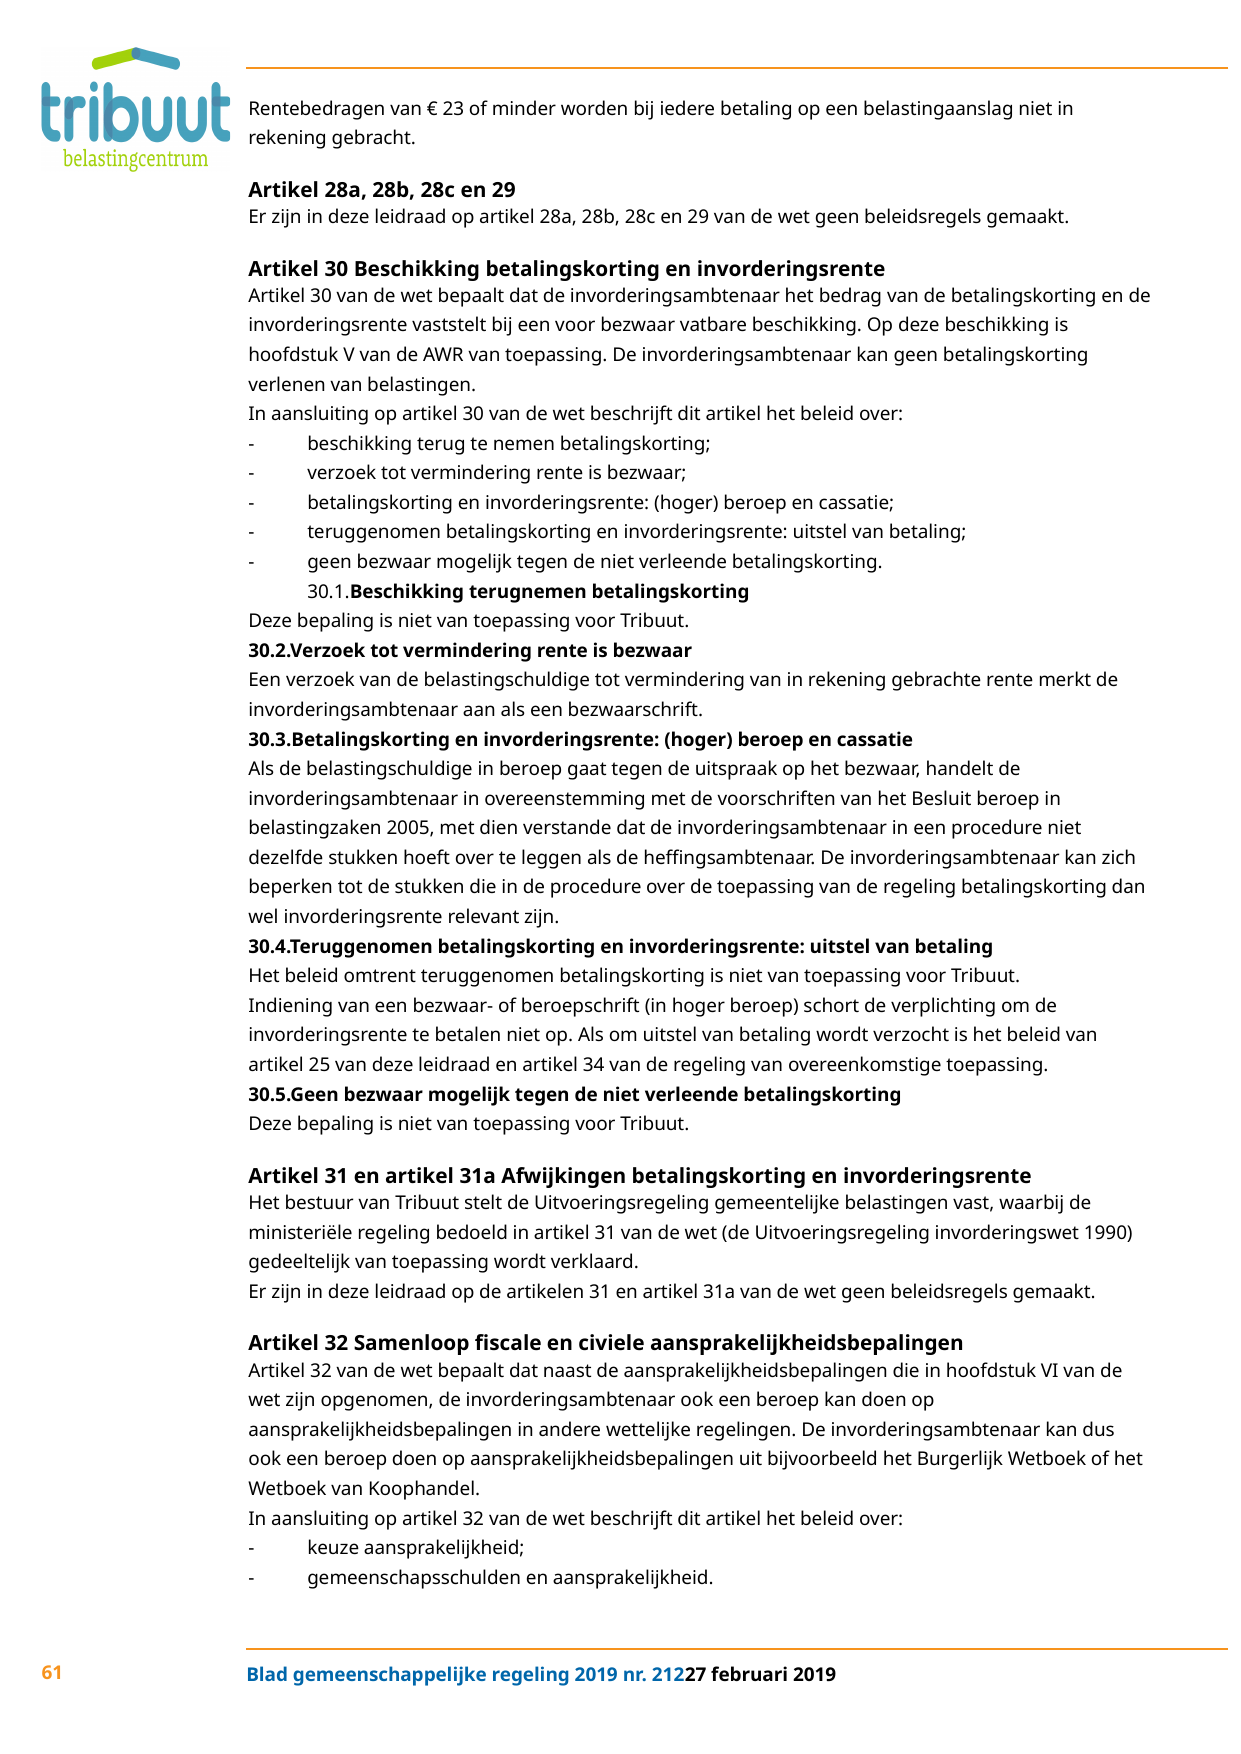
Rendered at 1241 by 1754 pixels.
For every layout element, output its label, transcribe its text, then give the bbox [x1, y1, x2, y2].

list gemeenschapsschulden en aansprakelijkheid. [248, 1564, 1152, 1590]
text Artikel 28a, 28b, 28c en 29 [248, 175, 1152, 203]
text Artikel 32 van de wet bepaalt dat naast de aansprakelijkheidsbepalingen die in hoofdstuk VI van de wet zijn opgenomen, de invorderingsambtenaar ook een beroep kan doen op aansprakelijkheidsbepalingen in andere wettelijke regelingen. De invorderingsambtenaar kan dus ook een beroep doen op aansprakelijkheidsbepalingen uit bijvoorbeeld het Burgerlijk Wetboek of het Wetboek van Koophandel. [248, 1357, 1152, 1501]
list keuze aansprakelijkheid; [248, 1534, 1152, 1560]
text Het beleid omtrent teruggenomen betalingskorting is niet van toepassing voor Tribuut. [248, 962, 1152, 988]
text Het bestuur van Tribuut stelt de Uitvoeringsregeling gemeentelijke belastingen vast, waarbij de ministeriële regeling bedoeld in artikel 31 van de wet (de Uitvoeringsregeling invorderingswet 1990) gedeeltelijk van toepassing wordt verklaard. [248, 1189, 1152, 1274]
text Er zijn in deze leidraad op de artikelen 31 en artikel 31a van de wet geen beleidsregels gemaakt. [248, 1278, 1152, 1304]
text Artikel 31 en artikel 31a Afwijkingen betalingskorting en invorderingsrente [248, 1161, 1152, 1189]
text Als de belastingschuldige in beroep gaat tegen de uitspraak op het bezwaar, handelt de invorderingsambtenaar in overeenstemming met de voorschriften van het Besluit beroep in belastingzaken 2005, met dien verstande dat de invorderingsambtenaar in een procedure niet dezelfde stukken hoeft over te leggen als de heffingsambtenaar. De invorderingsambtenaar kan zich beperken tot de stukken die in de procedure over de toepassing van de regeling betalingskorting dan wel invorderingsrente relevant zijn. [248, 755, 1152, 929]
text 30.4.Teruggenomen betalingskorting en invorderingsrente: uitstel van betaling [248, 933, 1152, 959]
text Deze bepaling is niet van toepassing voor Tribuut. [248, 607, 1152, 633]
text 30.2.Verzoek tot vermindering rente is bezwaar [248, 637, 1152, 663]
text 30.5.Geen bezwaar mogelijk tegen de niet verleende betalingskorting [248, 1081, 1152, 1107]
text Artikel 30 Beschikking betalingskorting en invorderingsrente [248, 254, 1152, 282]
text Indiening van een bezwaar- of beroepschrift (in hoger beroep) schort de verplichting om de invorderingsrente te betalen niet op. Als om uitstel van betaling wordt verzocht is het beleid van artikel 25 van deze leidraad en artikel 34 van de regeling van overeenkomstige toepassing. [248, 992, 1152, 1077]
text Artikel 30 van de wet bepaalt dat de invorderingsambtenaar het bedrag van de betalingskorting en de invorderingsrente vaststelt bij een voor bezwaar vatbare beschikking. Op deze beschikking is hoofdstuk V van de AWR van toepassing. De invorderingsambtenaar kan geen betalingskorting verlenen van belastingen. [248, 282, 1152, 397]
text Rentebedragen van € 23 of minder worden bij iedere betaling op een belastingaanslag niet in rekening gebracht. [248, 95, 1152, 150]
list betalingskorting en invorderingsrente: (hoger) beroep en cassatie; [248, 489, 1152, 515]
text In aansluiting op artikel 30 van de wet beschrijft dit artikel het beleid over: [248, 400, 1152, 426]
picture [41, 47, 231, 172]
text Een verzoek van de belastingschuldige tot vermindering van in rekening gebrachte rente merkt de invorderingsambtenaar aan als een bezwaarschrift. [248, 667, 1152, 722]
text Deze bepaling is niet van toepassing voor Tribuut. [248, 1110, 1152, 1136]
list teruggenomen betalingskorting en invorderingsrente: uitstel van betaling; [248, 519, 1152, 544]
text 30.3.Betalingskorting en invorderingsrente: (hoger) beroep en cassatie [248, 726, 1152, 752]
text Er zijn in deze leidraad op artikel 28a, 28b, 28c en 29 van de wet geen beleidsregels gemaakt. [248, 203, 1152, 229]
list 30.1.Beschikking terugnemen betalingskorting [248, 578, 1152, 604]
list verzoek tot vermindering rente is bezwaar; [248, 459, 1152, 485]
text Artikel 32 Samenloop fiscale en civiele aansprakelijkheidsbepalingen [248, 1328, 1152, 1357]
list geen bezwaar mogelijk tegen de niet verleende betalingskorting. [248, 548, 1152, 574]
list beschikking terug te nemen betalingskorting; [248, 430, 1152, 456]
text In aansluiting op artikel 32 van de wet beschrijft dit artikel het beleid over: [248, 1505, 1152, 1531]
